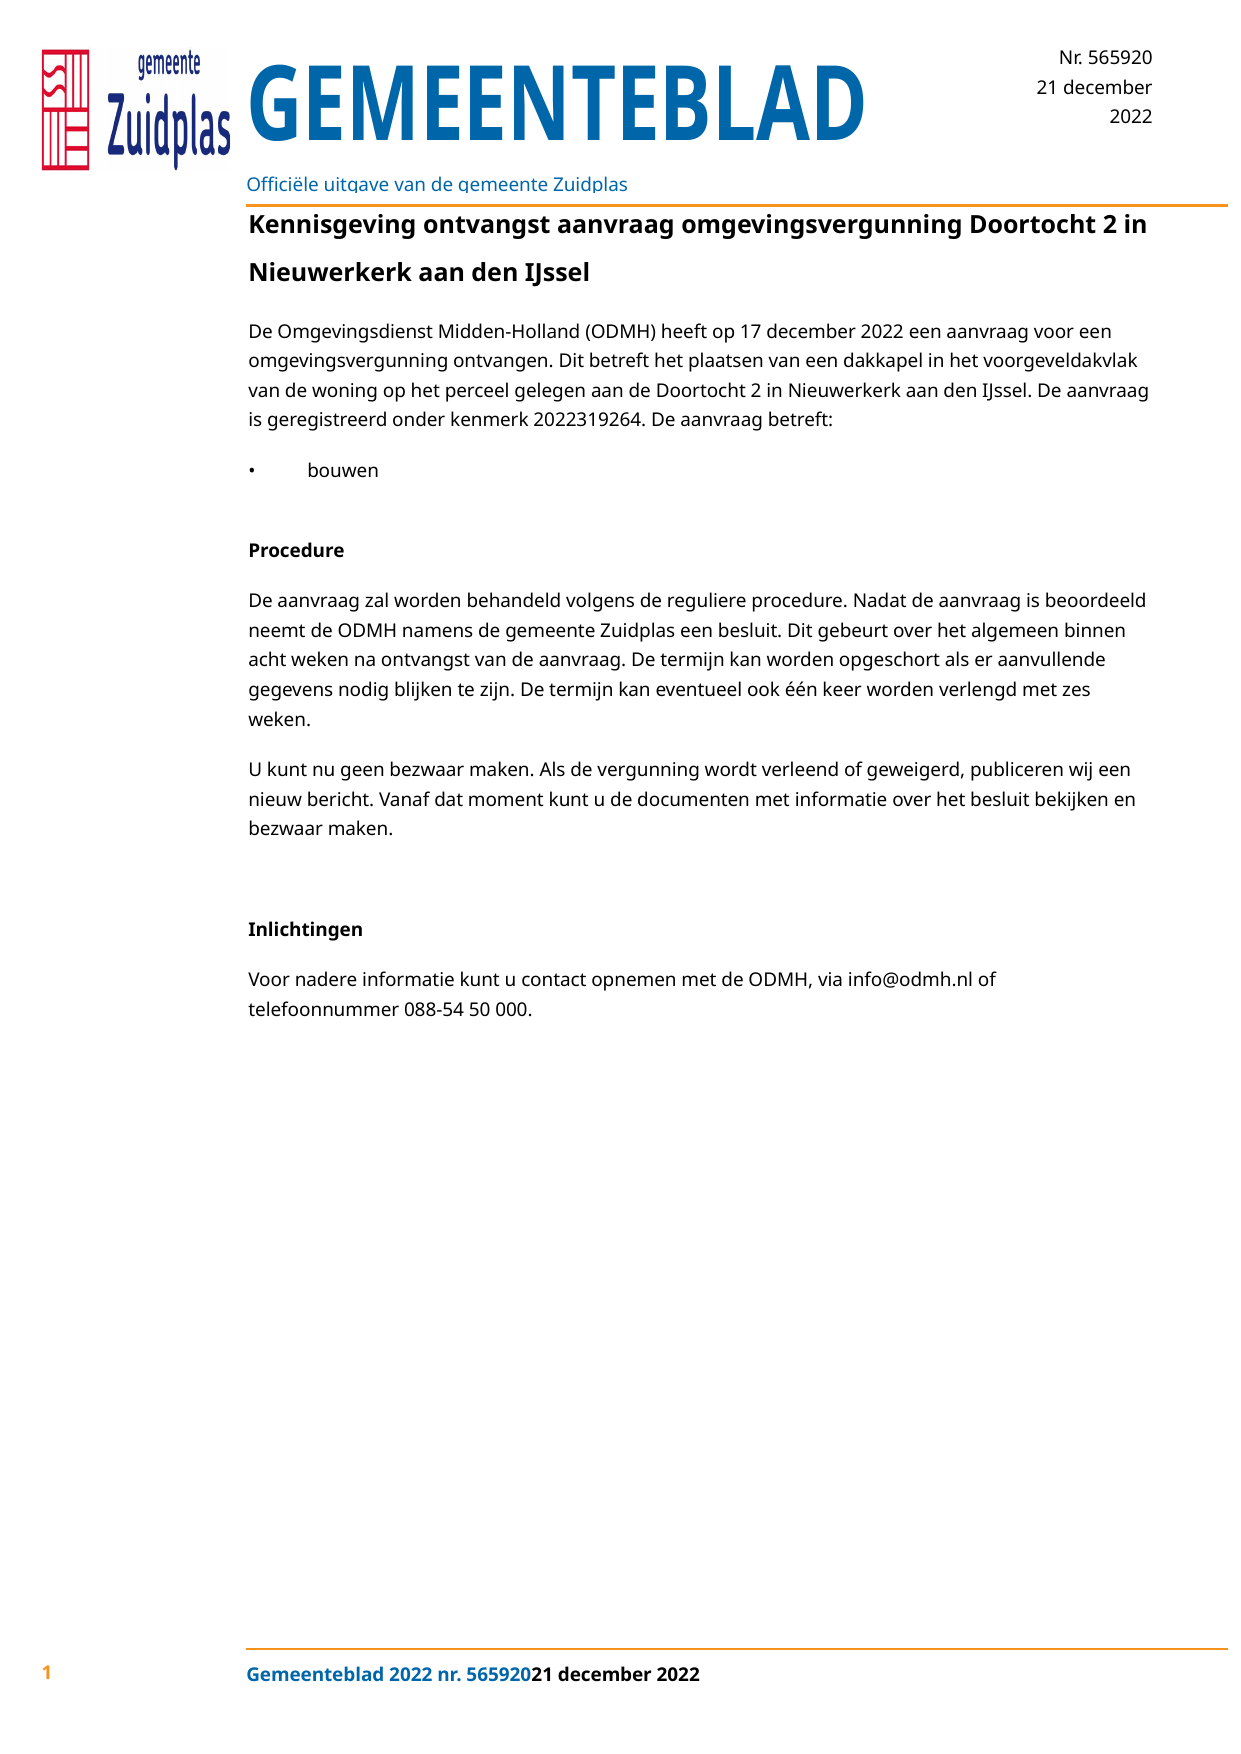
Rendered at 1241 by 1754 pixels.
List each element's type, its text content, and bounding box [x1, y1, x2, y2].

picture [41, 47, 231, 172]
text Inlichtingen [248, 916, 1152, 942]
text Kennisgeving ontvangst aanvraag omgevingsvergunning Doortocht 2 in Nieuwerkerk aan den IJssel [248, 207, 1152, 288]
text U kunt nu geen bezwaar maken. Als de vergunning wordt verleend of geweigerd, publiceren wij een nieuw bericht. Vanaf dat moment kunt u de documenten met informatie over het besluit bekijken en bezwaar maken. [248, 756, 1152, 841]
list bouwen [248, 457, 1152, 483]
text De Omgevingsdienst Midden-Holland (ODMH) heeft op 17 december 2022 een aanvraag voor een omgevingsvergunning ontvangen. Dit betreft het plaatsen van een dakkapel in het voorgeveldakvlak van de woning op het perceel gelegen aan de Doortocht 2 in Nieuwerkerk aan den IJssel. De aanvraag is geregistreerd onder kenmerk 2022319264. De aanvraag betreft: [248, 318, 1152, 432]
text Voor nadere informatie kunt u contact opnemen met de ODMH, via info@odmh.nl of telefoonnummer 088-54 50 000. [248, 967, 1152, 1022]
text Procedure [248, 537, 1152, 563]
text De aanvraag zal worden behandeld volgens de reguliere procedure. Nadat de aanvraag is beoordeeld neemt de ODMH namens de gemeente Zuidplas een besluit. Dit gebeurt over het algemeen binnen acht weken na ontvangst van de aanvraag. De termijn kan worden opgeschort als er aanvullende gegevens nodig blijken te zijn. De termijn kan eventueel ook één keer worden verlengd met zes weken. [248, 587, 1152, 732]
